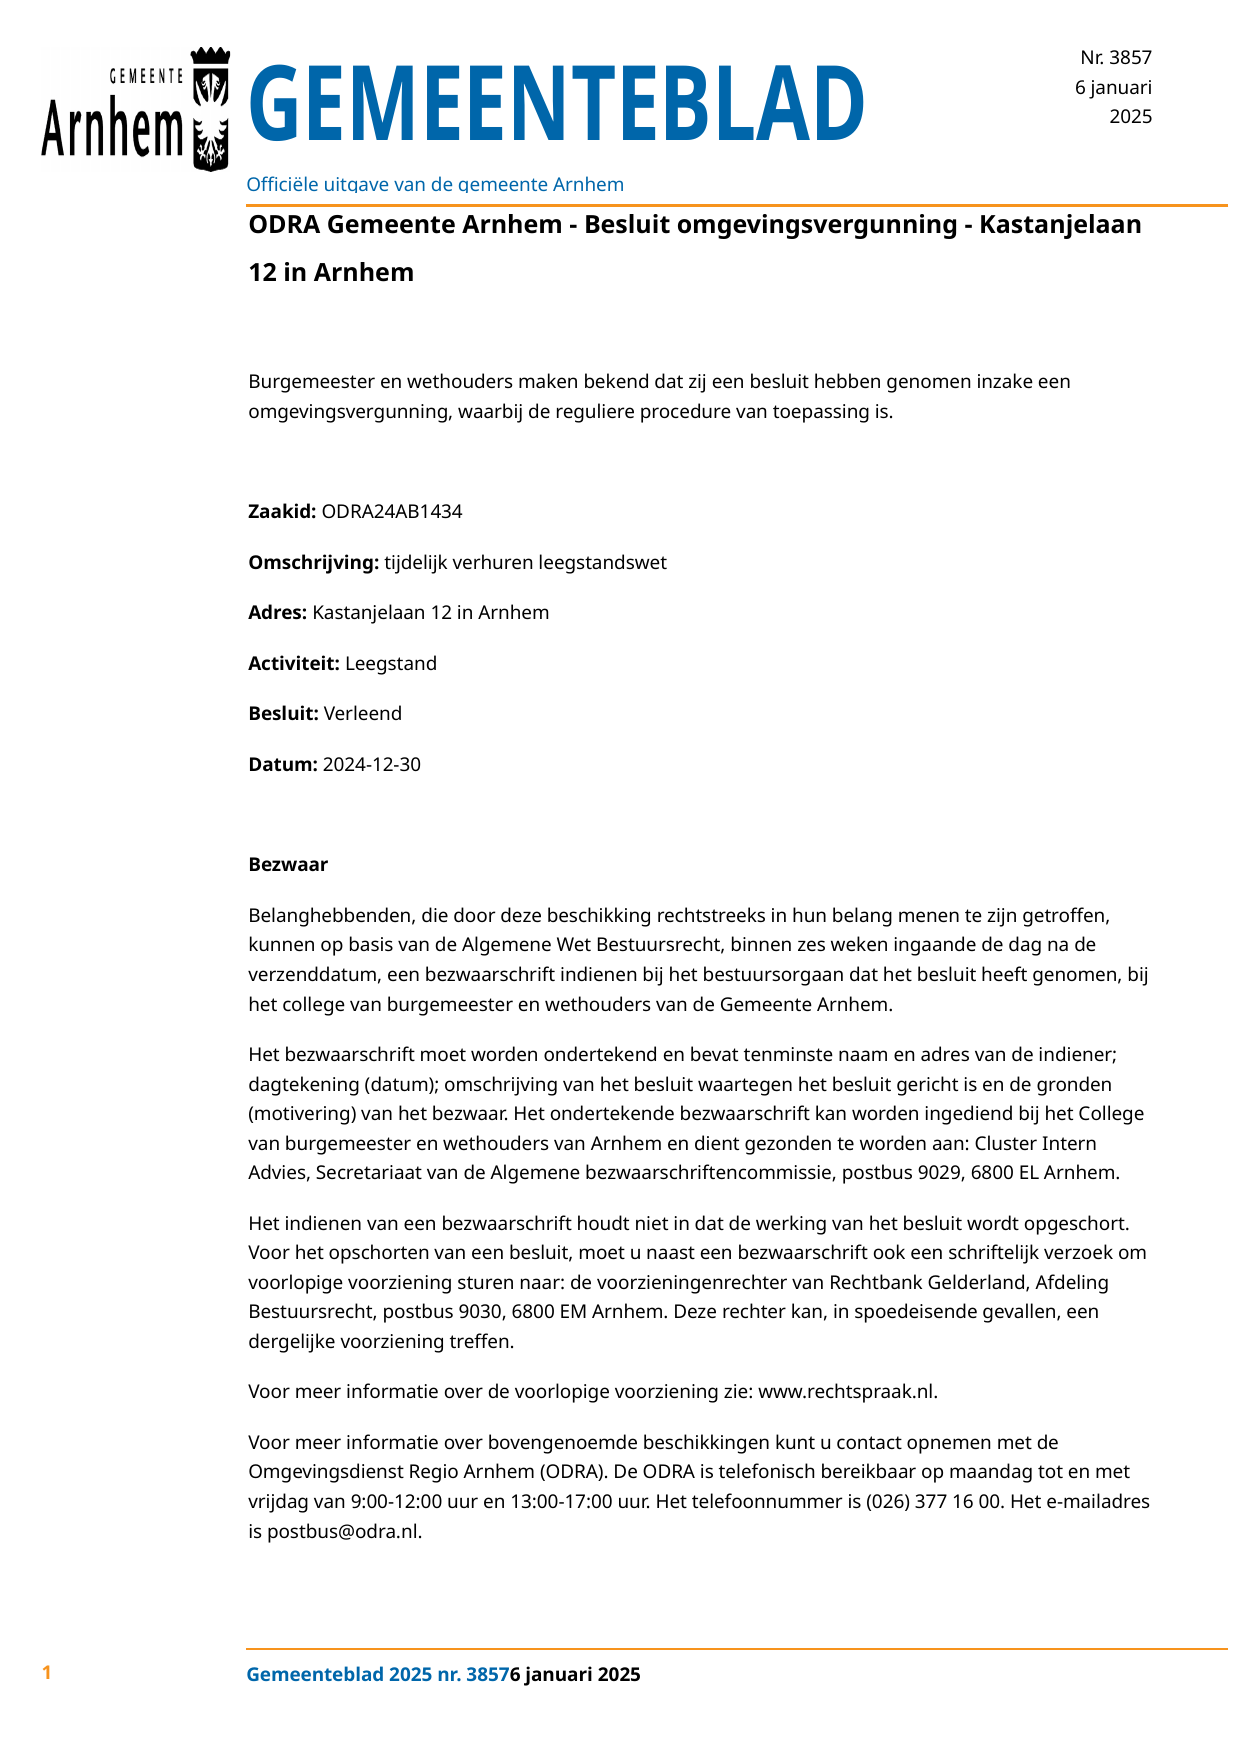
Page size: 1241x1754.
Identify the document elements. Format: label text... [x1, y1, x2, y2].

text ODRA Gemeente Arnhem - Besluit omgevingsvergunning - Kastanjelaan 12 in Arnhem [248, 207, 1152, 288]
text Datum: 2024-12-30 [248, 751, 1152, 777]
text Het bezwaarschrift moet worden ondertekend en bevat tenminste naam en adres van de indiener; dagtekening (datum); omschrijving van het besluit waartegen het besluit gericht is en de gronden (motivering) van het bezwaar. Het ondertekende bezwaarschrift kan worden ingediend bij het College van burgemeester en wethouders van Arnhem en dient gezonden te worden aan: Cluster Intern Advies, Secretariaat van de Algemene bezwaarschriftencommissie, postbus 9029, 6800 EL Arnhem. [248, 1041, 1152, 1185]
text Zaakid: ODRA24AB1434 [248, 499, 1152, 524]
picture [41, 47, 231, 172]
text Belanghebbenden, die door deze beschikking rechtstreeks in hun belang menen te zijn getroffen, kunnen op basis van de Algemene Wet Bestuursrecht, binnen zes weken ingaande de dag na de verzenddatum, een bezwaarschrift indienen bij het bestuursorgaan dat het besluit heeft genomen, bij het college van burgemeester en wethouders van de Gemeente Arnhem. [248, 902, 1152, 1017]
text Bezwaar [248, 852, 1152, 877]
text Besluit: Verleend [248, 700, 1152, 726]
text Activiteit: Leegstand [248, 650, 1152, 676]
text Voor meer informatie over bovengenoemde beschikkingen kunt u contact opnemen met de Omgevingsdienst Regio Arnhem (ODRA). De ODRA is telefonisch bereikbaar op maandag tot en met vrijdag van 9:00-12:00 uur en 13:00-17:00 uur. Het telefoonnummer is (026) 377 16 00. Het e-mailadres is postbus@odra.nl. [248, 1429, 1152, 1544]
text Voor meer informatie over de voorlopige voorziening zie: www.rechtspraak.nl. [248, 1379, 1152, 1404]
text Omschrijving: tijdelijk verhuren leegstandswet [248, 549, 1152, 575]
text Adres: Kastanjelaan 12 in Arnhem [248, 599, 1152, 625]
text Burgemeester en wethouders maken bekend dat zij een besluit hebben genomen inzake een omgevingsvergunning, waarbij de reguliere procedure van toepassing is. [248, 368, 1152, 424]
text Het indienen van een bezwaarschrift houdt niet in dat de werking van het besluit wordt opgeschort. Voor het opschorten van een besluit, moet u naast een bezwaarschrift ook een schriftelijk verzoek om voorlopige voorziening sturen naar: de voorzieningenrechter van Rechtbank Gelderland, Afdeling Bestuursrecht, postbus 9030, 6800 EM Arnhem. Deze rechter kan, in spoedeisende gevallen, een dergelijke voorziening treffen. [248, 1210, 1152, 1354]
